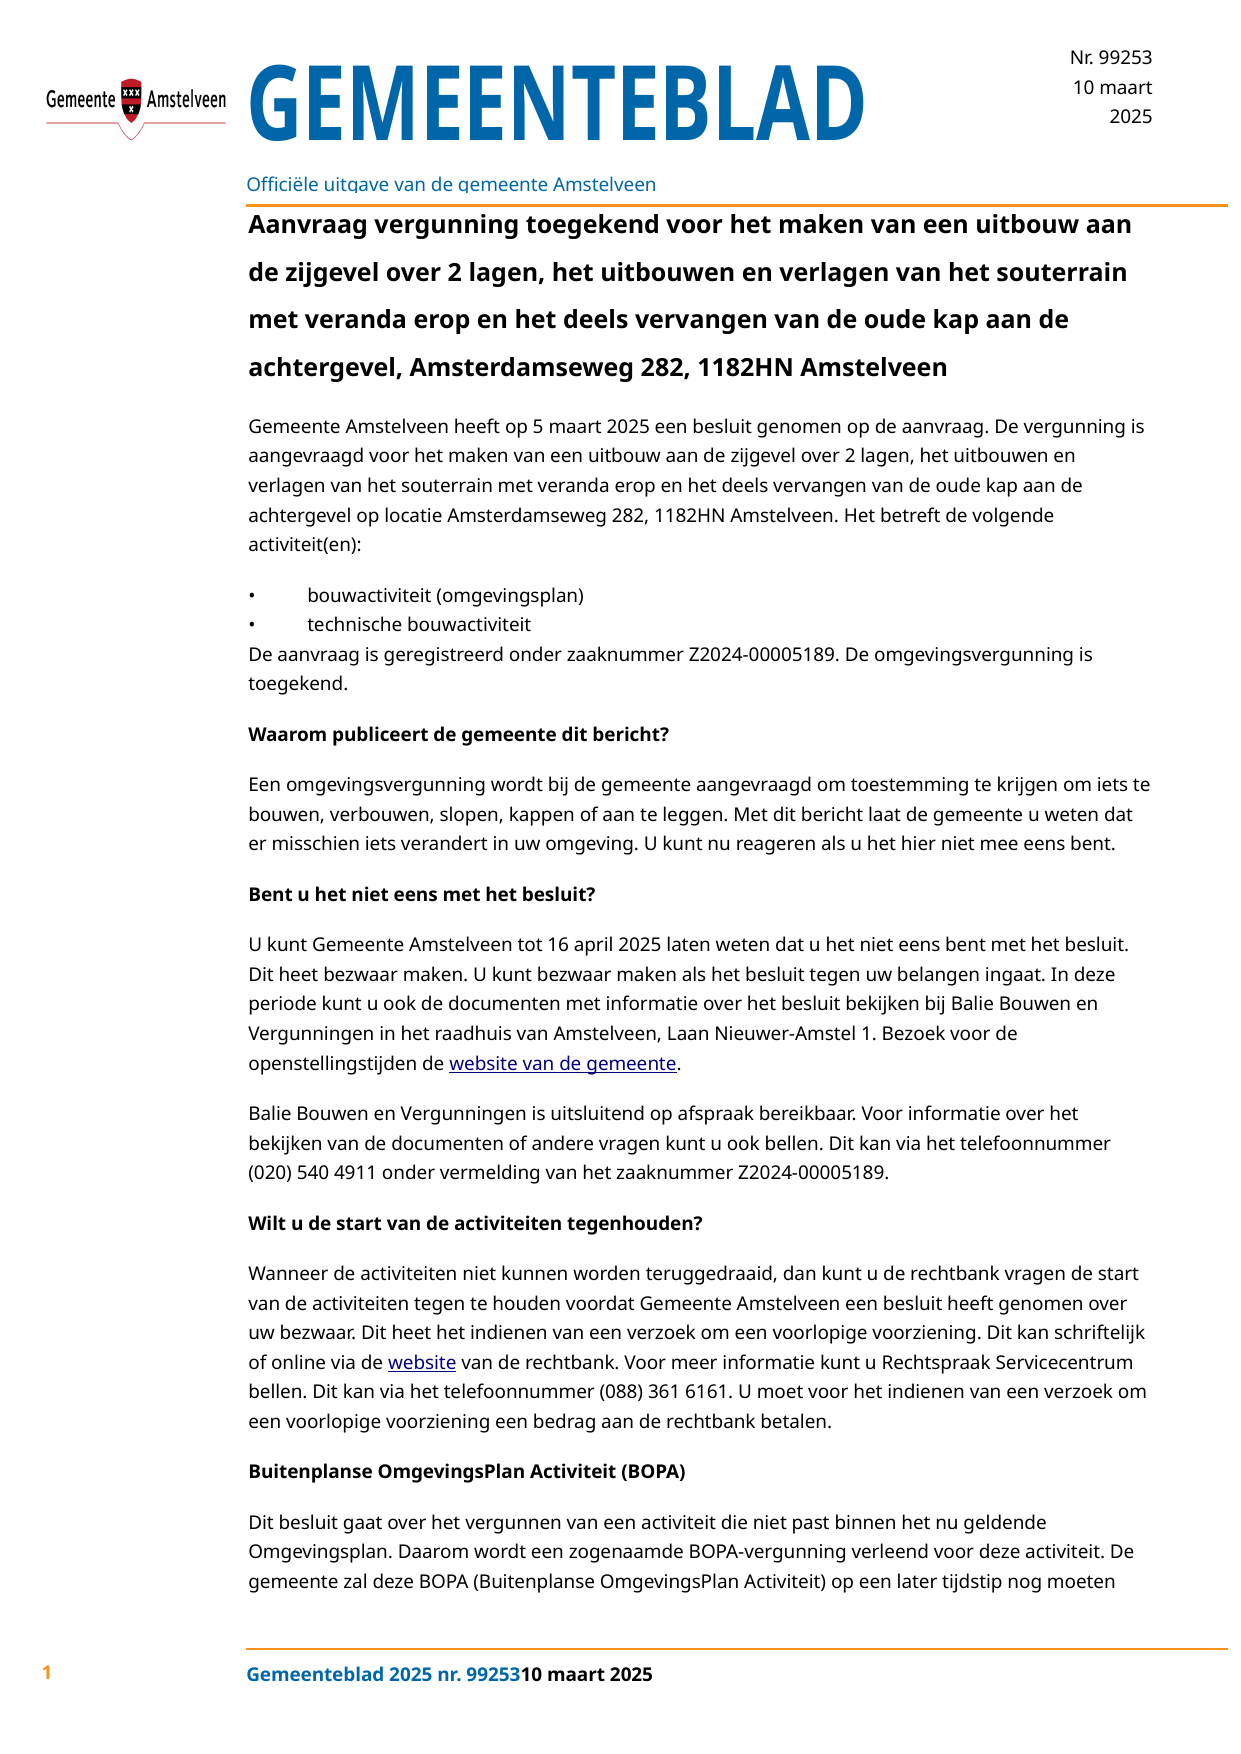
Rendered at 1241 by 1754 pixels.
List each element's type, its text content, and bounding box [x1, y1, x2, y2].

picture [41, 47, 231, 172]
text Aanvraag vergunning toegekend voor het maken van een uitbouw aan de zijgevel over 2 lagen, het uitbouwen en verlagen van het souterrain met veranda erop en het deels vervangen van de oude kap aan de achtergevel, Amsterdamseweg 282, 1182HN Amstelveen [248, 207, 1152, 384]
list technische bouwactiviteit [248, 611, 1152, 637]
text Dit besluit gaat over het vergunnen van een activiteit die niet past binnen het nu geldende Omgevingsplan. Daarom wordt een zogenaamde BOPA-vergunning verleend voor deze activiteit. De gemeente zal deze BOPA (Buitenplanse OmgevingsPlan Activiteit) op een later tijdstip nog moeten [248, 1509, 1152, 1594]
text U kunt Gemeente Amstelveen tot 16 april 2025 laten weten dat u het niet eens bent met het besluit. Dit heet bezwaar maken. U kunt bezwaar maken als het besluit tegen uw belangen ingaat. In deze periode kunt u ook de documenten met informatie over het besluit bekijken bij Balie Bouwen en Vergunningen in het raadhuis van Amstelveen, Laan Nieuwer-Amstel 1. Bezoek voor de openstellingstijden de website van de gemeente. [248, 931, 1152, 1076]
text Een omgevingsvergunning wordt bij de gemeente aangevraagd om toestemming te krijgen om iets te bouwen, verbouwen, slopen, kappen of aan te leggen. Met dit bericht laat de gemeente u weten dat er misschien iets verandert in uw omgeving. U kunt nu reageren als u het hier niet mee eens bent. [248, 771, 1152, 856]
text Balie Bouwen en Vergunningen is uitsluitend op afspraak bereikbaar. Voor informatie over het bekijken van de documenten of andere vragen kunt u ook bellen. Dit kan via het telefoonnummer (020) 540 4911 onder vermelding van het zaaknummer Z2024-00005189. [248, 1100, 1152, 1185]
list bouwactiviteit (omgevingsplan) [248, 582, 1152, 608]
text Waarom publiceert de gemeente dit bericht? [248, 721, 1152, 747]
text Bent u het niet eens met het besluit? [248, 881, 1152, 907]
text Wanneer de activiteiten niet kunnen worden teruggedraaid, dan kunt u de rechtbank vragen de start van de activiteiten tegen te houden voordat Gemeente Amstelveen een besluit heeft genomen over uw bezwaar. Dit heet het indienen van een verzoek om een voorlopige voorziening. Dit kan schriftelijk of online via de website van de rechtbank. Voor meer informatie kunt u Rechtspraak Servicecentrum bellen. Dit kan via het telefoonnummer (088) 361 6161. U moet voor het indienen van een verzoek om een voorlopige voorziening een bedrag aan de rechtbank betalen. [248, 1260, 1152, 1434]
text Gemeente Amstelveen heeft op 5 maart 2025 een besluit genomen op de aanvraag. De vergunning is aangevraagd voor het maken van een uitbouw aan de zijgevel over 2 lagen, het uitbouwen en verlagen van het souterrain met veranda erop en het deels vervangen van de oude kap aan de achtergevel op locatie Amsterdamseweg 282, 1182HN Amstelveen. Het betreft de volgende activiteit(en): [248, 413, 1152, 557]
text De aanvraag is geregistreerd onder zaaknummer Z2024-00005189. De omgevingsvergunning is toegekend. [248, 641, 1152, 696]
text Wilt u de start van de activiteiten tegenhouden? [248, 1210, 1152, 1236]
text Buitenplanse OmgevingsPlan Activiteit (BOPA) [248, 1458, 1152, 1484]
